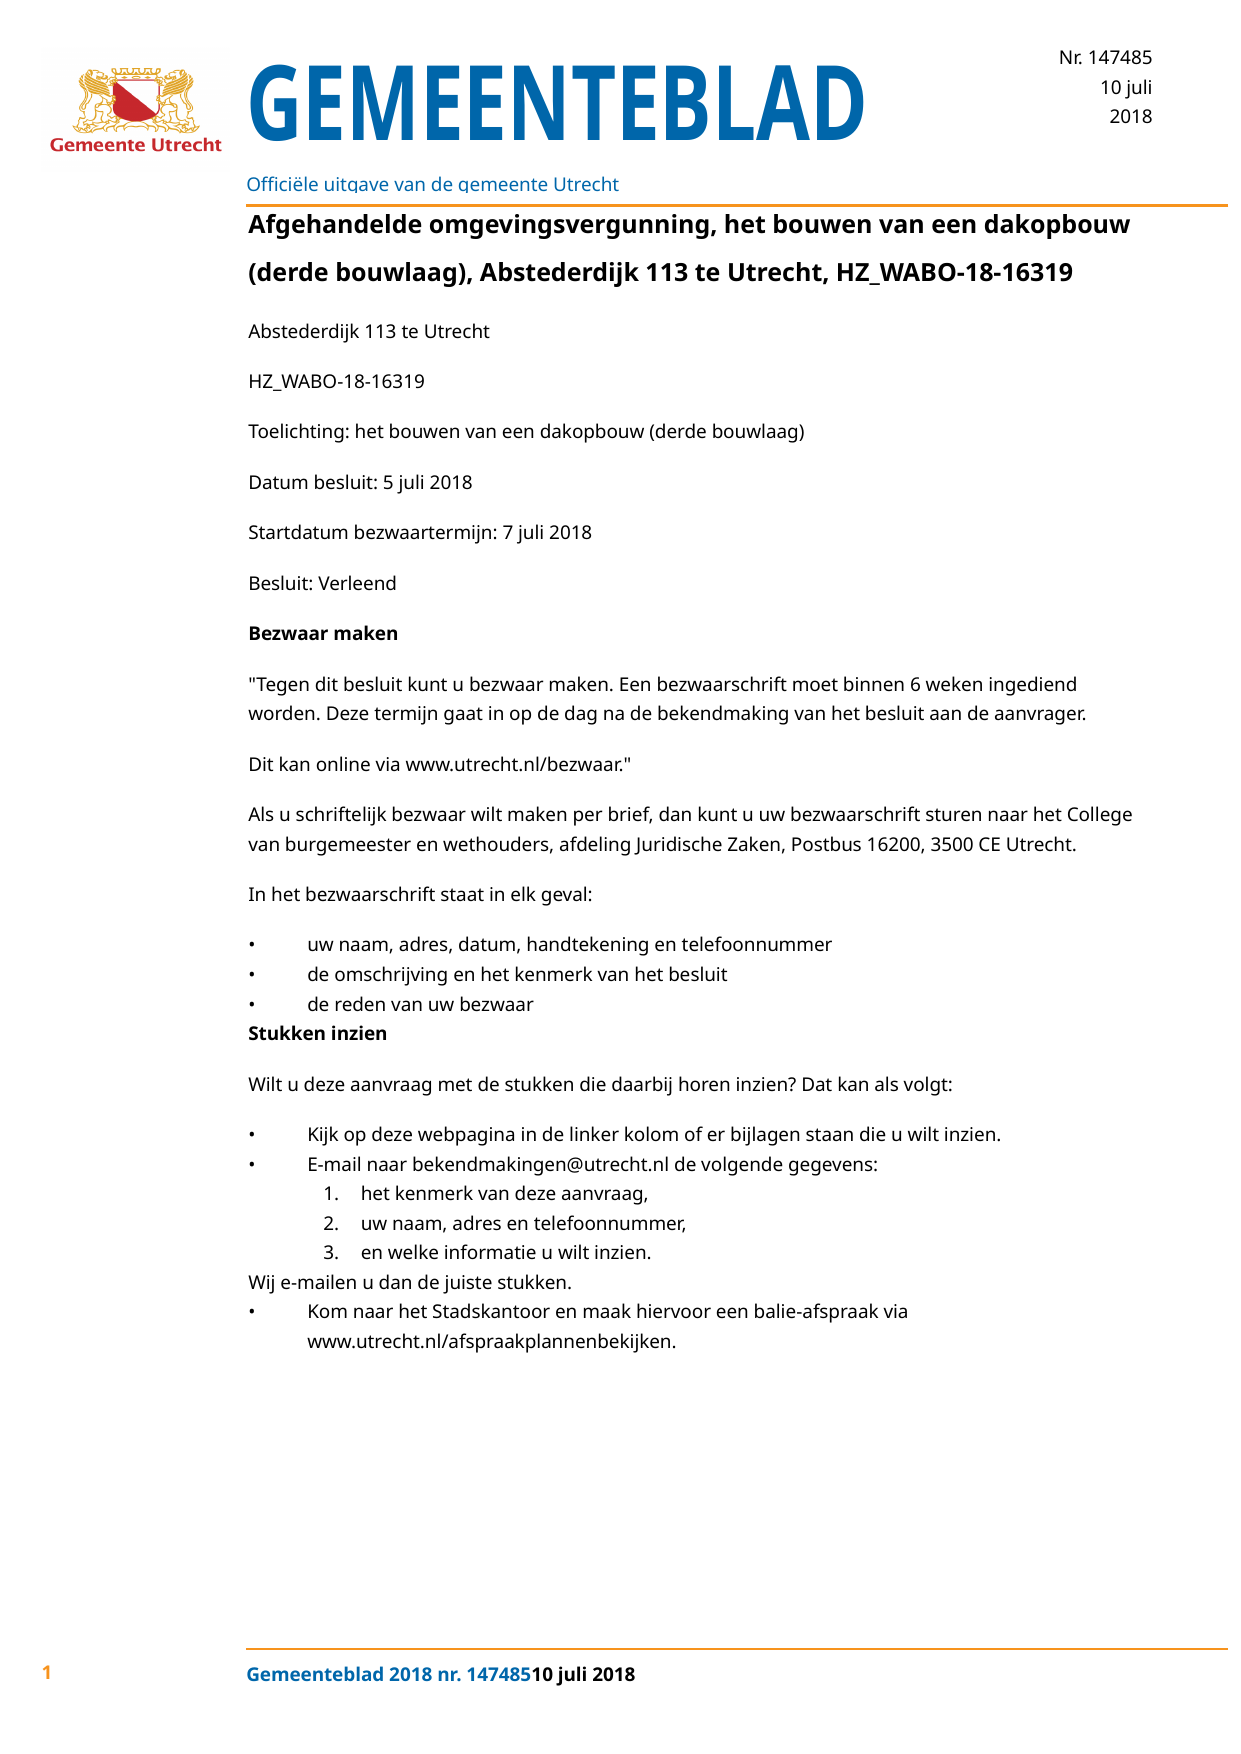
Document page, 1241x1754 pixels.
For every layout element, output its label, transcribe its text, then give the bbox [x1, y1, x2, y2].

list E-mail naar bekendmakingen@utrecht.nl de volgende gegevens: [248, 1151, 1152, 1177]
text Als u schriftelijk bezwaar wilt maken per brief, dan kunt u uw bezwaarschrift sturen naar het College van burgemeester en wethouders, afdeling Juridische Zaken, Postbus 16200, 3500 CE Utrecht. [248, 801, 1152, 857]
picture [41, 47, 231, 172]
list en welke informatie u wilt inzien. [323, 1239, 1152, 1265]
list Kom naar het Stadskantoor en maak hiervoor een balie-afspraak via www.utrecht.nl/afspraakplannenbekijken. [248, 1299, 1152, 1354]
list het kenmerk van deze aanvraag, [323, 1180, 1152, 1206]
text Wilt u deze aanvraag met de stukken die daarbij horen inzien? Dat kan als volgt: [248, 1071, 1152, 1097]
text Stukken inzien [248, 1020, 1152, 1046]
text Afgehandelde omgevingsvergunning, het bouwen van een dakopbouw (derde bouwlaag), Abstederdijk 113 te Utrecht, HZ_WABO-18-16319 [248, 207, 1152, 288]
list de omschrijving en het kenmerk van het besluit [248, 961, 1152, 987]
text Abstederdijk 113 te Utrecht [248, 318, 1152, 344]
list uw naam, adres en telefoonnummer, [323, 1210, 1152, 1236]
text Wij e-mailen u dan de juiste stukken. [248, 1269, 1152, 1295]
text Besluit: Verleend [248, 570, 1152, 596]
list Kijk op deze webpagina in de linker kolom of er bijlagen staan die u wilt inzien. [248, 1121, 1152, 1147]
text In het bezwaarschrift staat in elk geval: [248, 881, 1152, 907]
text Toelichting: het bouwen van een dakopbouw (derde bouwlaag) [248, 419, 1152, 444]
list de reden van uw bezwaar [248, 991, 1152, 1017]
text Bezwaar maken [248, 620, 1152, 646]
text Startdatum bezwaartermijn: 7 juli 2018 [248, 519, 1152, 545]
text "Tegen dit besluit kunt u bezwaar maken. Een bezwaarschrift moet binnen 6 weken ingediend worden. Deze termijn gaat in op de dag na de bekendmaking van het besluit aan de aanvrager. [248, 671, 1152, 726]
text Dit kan online via www.utrecht.nl/bezwaar." [248, 751, 1152, 777]
text HZ_WABO-18-16319 [248, 368, 1152, 394]
list uw naam, adres, datum, handtekening en telefoonnummer [248, 932, 1152, 957]
text Datum besluit: 5 juli 2018 [248, 469, 1152, 495]
